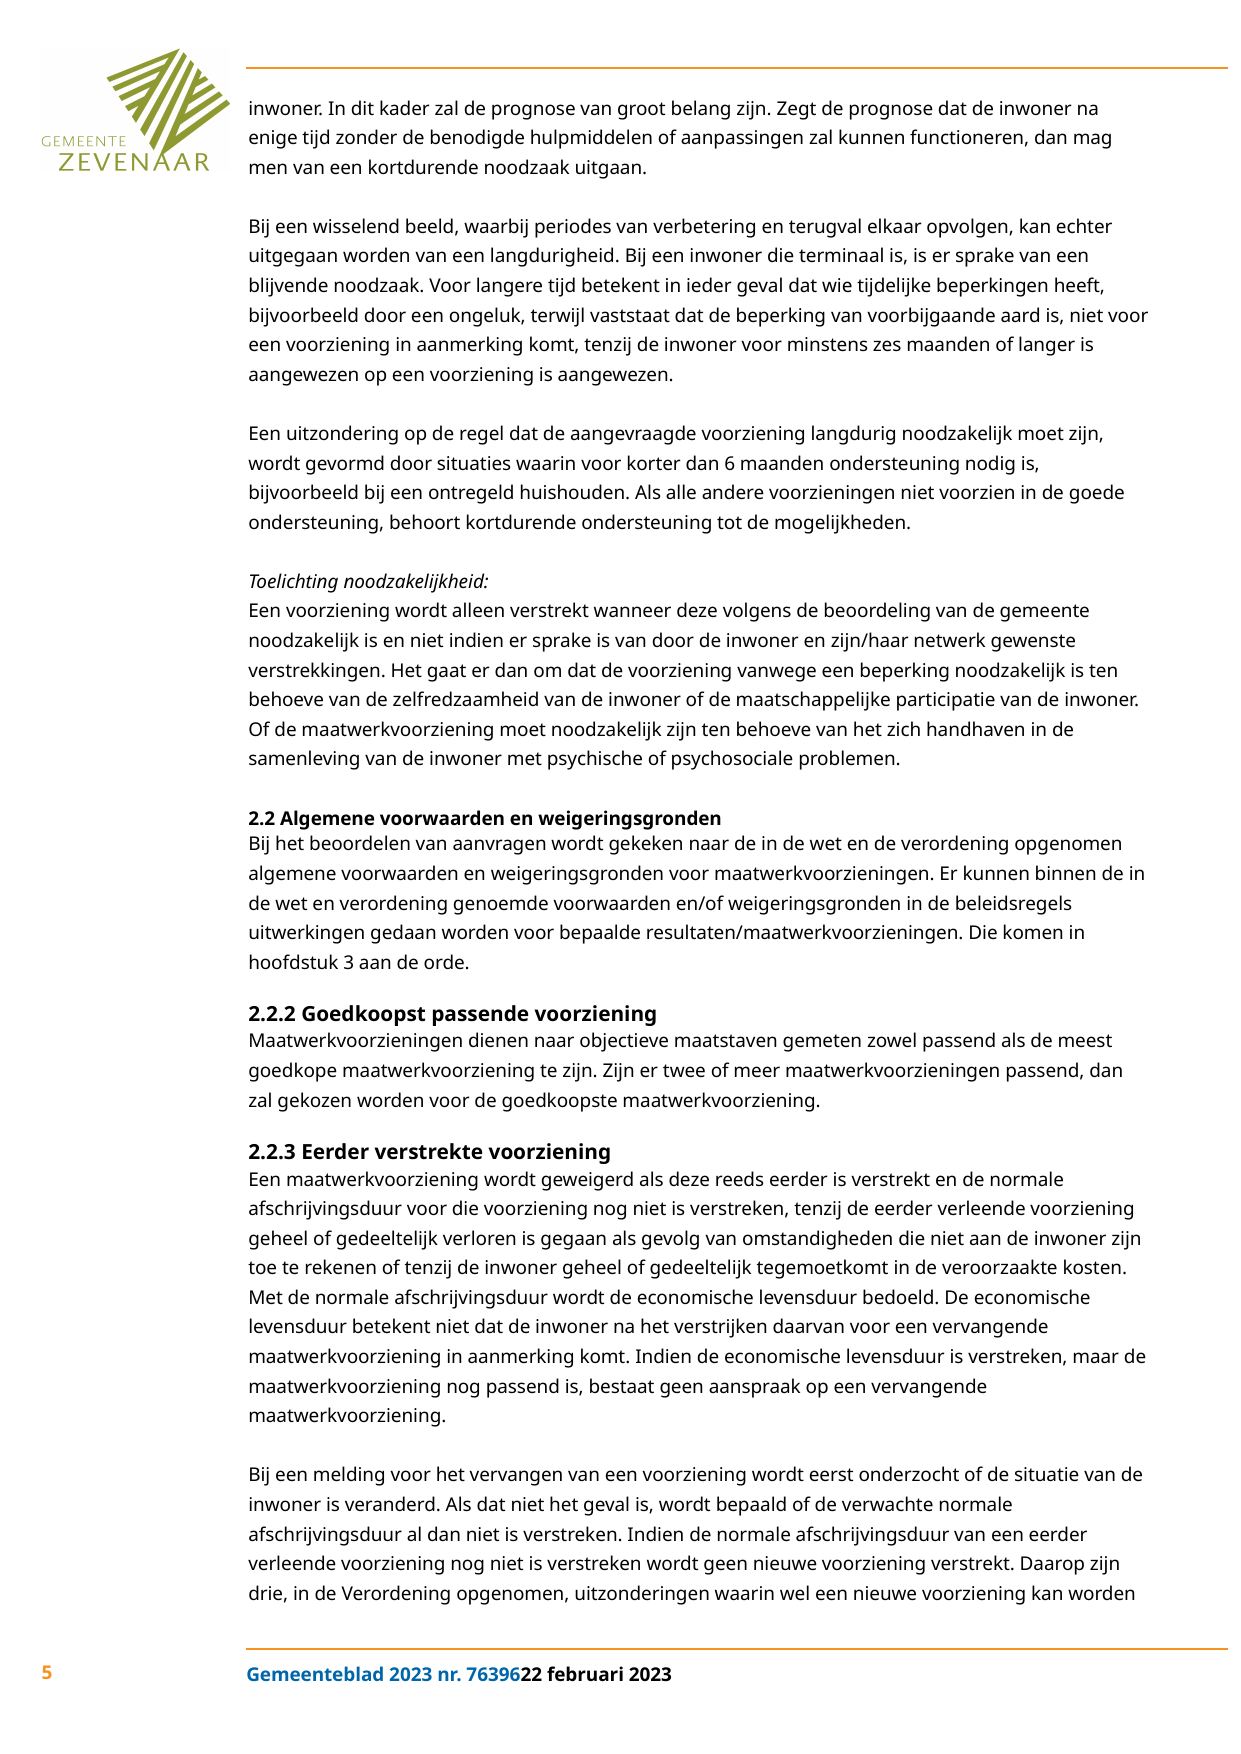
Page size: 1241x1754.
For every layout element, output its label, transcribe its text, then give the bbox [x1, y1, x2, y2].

text Bij het beoordelen van aanvragen wordt gekeken naar de in de wet en de verordening opgenomen algemene voorwaarden en weigeringsgronden voor maatwerkvoorzieningen. Er kunnen binnen de in de wet en verordening genoemde voorwaarden en/of weigeringsgronden in de beleidsregels uitwerkingen gedaan worden voor bepaalde resultaten/maatwerkvoorzieningen. Die komen in hoofdstuk 3 aan de orde. [248, 831, 1152, 974]
text Een uitzondering op de regel dat de aangevraagde voorziening langdurig noodzakelijk moet zijn, wordt gevormd door situaties waarin voor korter dan 6 maanden ondersteuning nodig is, bijvoorbeeld bij een ontregeld huishouden. Als alle andere voorzieningen niet voorzien in de goede ondersteuning, behoort kortdurende ondersteuning tot de mogelijkheden. [248, 420, 1152, 535]
text 2.2.3 Eerder verstrekte voorziening [248, 1137, 1152, 1166]
text 2.2.2 Goedkoopst passende voorziening [248, 999, 1152, 1028]
text Toelichting noodzakelijkheid: [248, 568, 1152, 594]
picture [41, 47, 231, 172]
text Bij een melding voor het vervangen van een voorziening wordt eerst onderzocht of de situatie van de inwoner is veranderd. Als dat niet het geval is, wordt bepaald of de verwachte normale afschrijvingsduur al dan niet is verstreken. Indien de normale afschrijvingsduur van een eerder verleende voorziening nog niet is verstreken wordt geen nieuwe voorziening verstrekt. Daarop zijn drie, in de Verordening opgenomen, uitzonderingen waarin wel een nieuwe voorziening kan worden [248, 1462, 1152, 1606]
text Een maatwerkvoorziening wordt geweigerd als deze reeds eerder is verstrekt en de normale afschrijvingsduur voor die voorziening nog niet is verstreken, tenzij de eerder verleende voorziening geheel of gedeeltelijk verloren is gegaan als gevolg van omstandigheden die niet aan de inwoner zijn toe te rekenen of tenzij de inwoner geheel of gedeeltelijk tegemoetkomt in de veroorzaakte kosten. Met de normale afschrijvingsduur wordt de economische levensduur bedoeld. De economische levensduur betekent niet dat de inwoner na het verstrijken daarvan voor een vervangende maatwerkvoorziening in aanmerking komt. Indien de economische levensduur is verstreken, maar de maatwerkvoorziening nog passend is, bestaat geen aanspraak op een vervangende maatwerkvoorziening. [248, 1166, 1152, 1428]
text 2.2 Algemene voorwaarden en weigeringsgronden [248, 805, 1152, 831]
text Bij een wisselend beeld, waarbij periodes van verbetering en terugval elkaar opvolgen, kan echter uitgegaan worden van een langdurigheid. Bij een inwoner die terminaal is, is er sprake van een blijvende noodzaak. Voor langere tijd betekent in ieder geval dat wie tijdelijke beperkingen heeft, bijvoorbeeld door een ongeluk, terwijl vaststaat dat de beperking van voorbijgaande aard is, niet voor een voorziening in aanmerking komt, tenzij de inwoner voor minstens zes maanden of langer is aangewezen op een voorziening is aangewezen. [248, 213, 1152, 387]
text inwoner. In dit kader zal de prognose van groot belang zijn. Zegt de prognose dat de inwoner na enige tijd zonder de benodigde hulpmiddelen of aanpassingen zal kunnen functioneren, dan mag men van een kortdurende noodzaak uitgaan. [248, 95, 1152, 180]
text Maatwerkvoorzieningen dienen naar objectieve maatstaven gemeten zowel passend als de meest goedkope maatwerkvoorziening te zijn. Zijn er twee of meer maatwerkvoorzieningen passend, dan zal gekozen worden voor de goedkoopste maatwerkvoorziening. [248, 1028, 1152, 1113]
text Een voorziening wordt alleen verstrekt wanneer deze volgens de beoordeling van de gemeente noodzakelijk is en niet indien er sprake is van door de inwoner en zijn/haar netwerk gewenste verstrekkingen. Het gaat er dan om dat de voorziening vanwege een beperking noodzakelijk is ten behoeve van de zelfredzaamheid van de inwoner of de maatschappelijke participatie van de inwoner. Of de maatwerkvoorziening moet noodzakelijk zijn ten behoeve van het zich handhaven in de samenleving van de inwoner met psychische of psychosociale problemen. [248, 598, 1152, 771]
